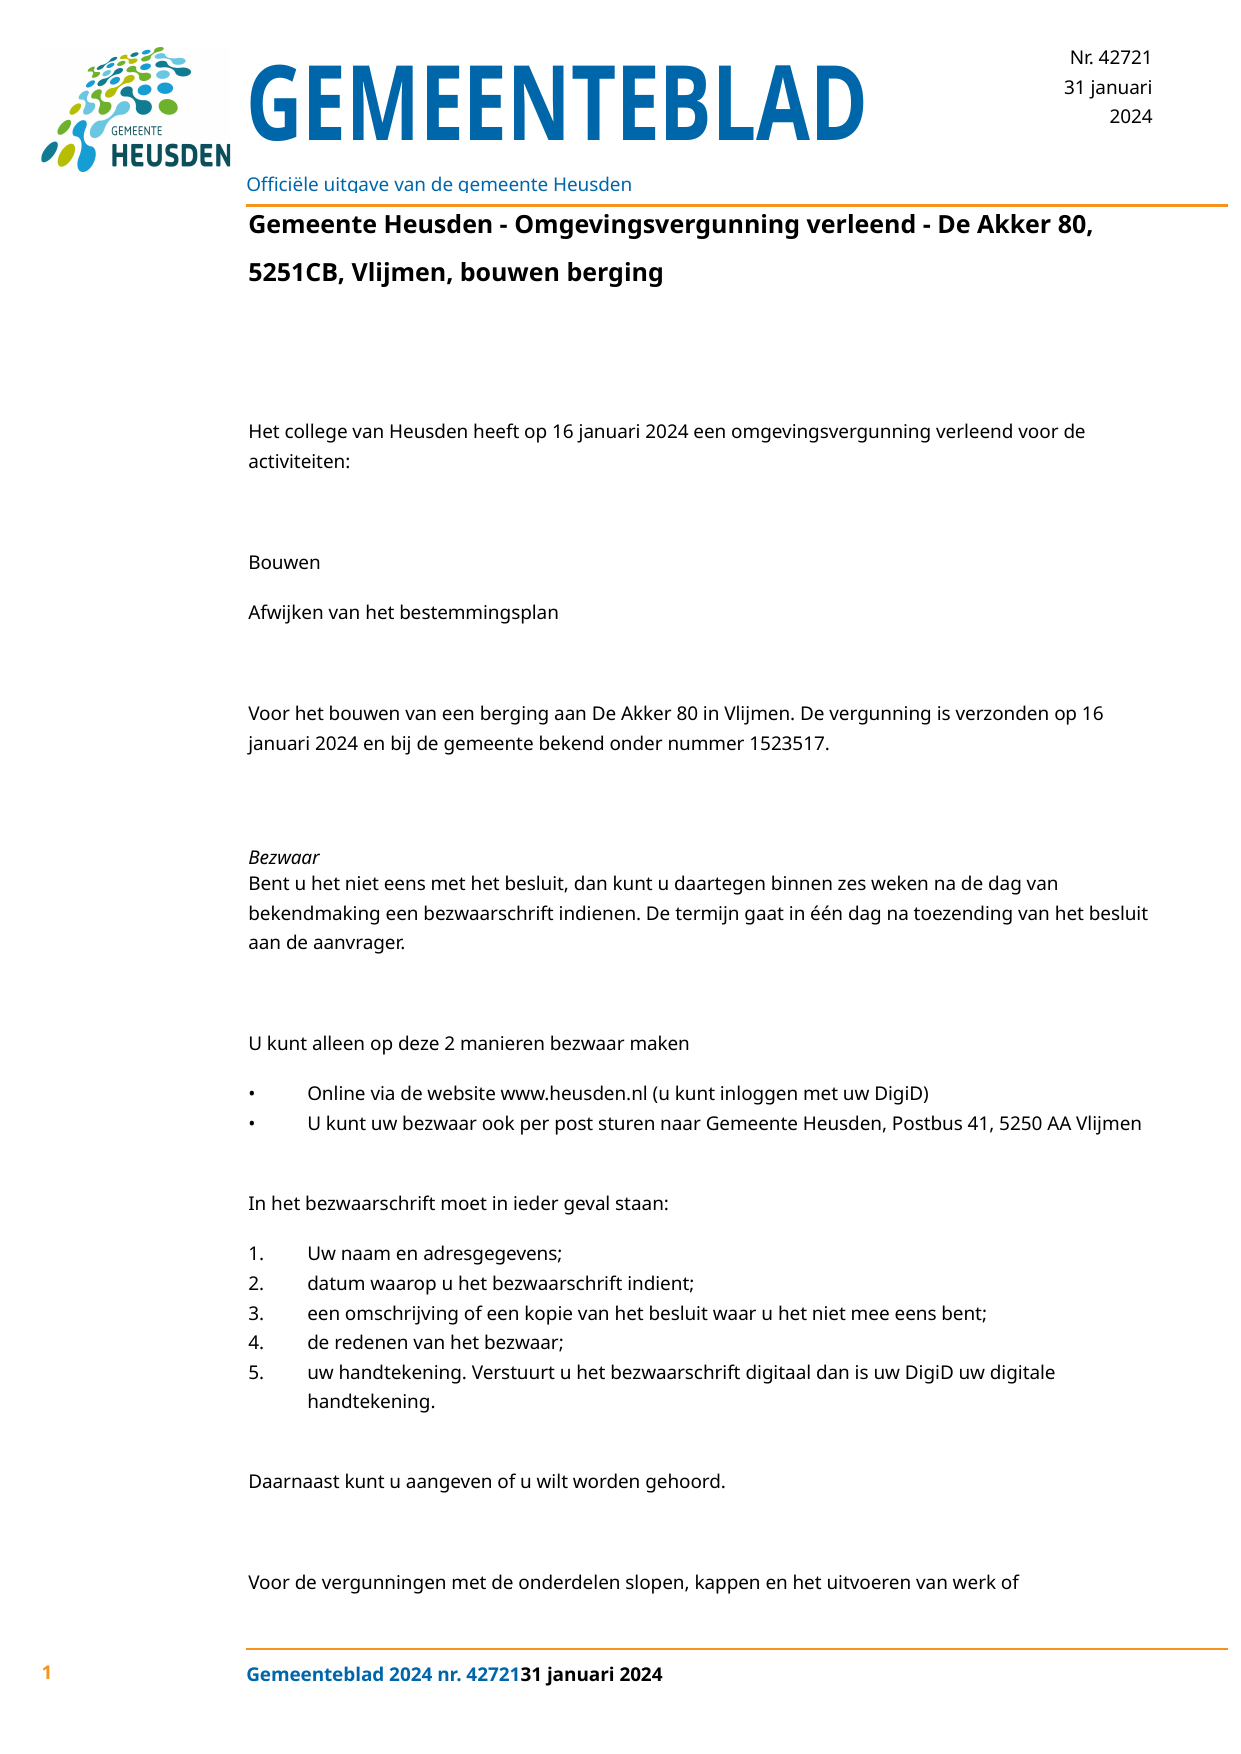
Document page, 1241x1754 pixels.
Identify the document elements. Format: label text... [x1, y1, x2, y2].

text Bezwaar [248, 844, 1152, 870]
text Afwijken van het bestemmingsplan [248, 599, 1152, 625]
text Voor het bouwen van een berging aan De Akker 80 in Vlijmen. De vergunning is verzonden op 16 januari 2024 en bij de gemeente bekend onder nummer 1523517. [248, 700, 1152, 756]
text Bent u het niet eens met het besluit, dan kunt u daartegen binnen zes weken na de dag van bekendmaking een bezwaarschrift indienen. De termijn gaat in één dag na toezending van het besluit aan de aanvrager. [248, 870, 1152, 955]
text In het bezwaarschrift moet in ieder geval staan: [248, 1190, 1152, 1216]
list Online via de website www.heusden.nl (u kunt inloggen met uw DigiD) [248, 1081, 1152, 1106]
text Daarnaast kunt u aangeven of u wilt worden gehoord. [248, 1468, 1152, 1494]
list een omschrijving of een kopie van het besluit waar u het niet mee eens bent; [248, 1300, 1152, 1325]
picture [41, 47, 231, 172]
text U kunt alleen op deze 2 manieren bezwaar maken [248, 1030, 1152, 1056]
list Uw naam en adresgegevens; [248, 1241, 1152, 1266]
list datum waarop u het bezwaarschrift indient; [248, 1270, 1152, 1296]
list uw handtekening. Verstuurt u het bezwaarschrift digitaal dan is uw DigiD uw digitale handtekening. [248, 1359, 1152, 1414]
list U kunt uw bezwaar ook per post sturen naar Gemeente Heusden, Postbus 41, 5250 AA Vlijmen [248, 1110, 1152, 1136]
text Het college van Heusden heeft op 16 januari 2024 een omgevingsvergunning verleend voor de activiteiten: [248, 419, 1152, 474]
text Gemeente Heusden - Omgevingsvergunning verleend - De Akker 80, 5251CB, Vlijmen, bouwen berging [248, 207, 1152, 288]
text Voor de vergunningen met de onderdelen slopen, kappen en het uitvoeren van werk of [248, 1569, 1152, 1595]
list de redenen van het bezwaar; [248, 1329, 1152, 1355]
text Bouwen [248, 549, 1152, 575]
